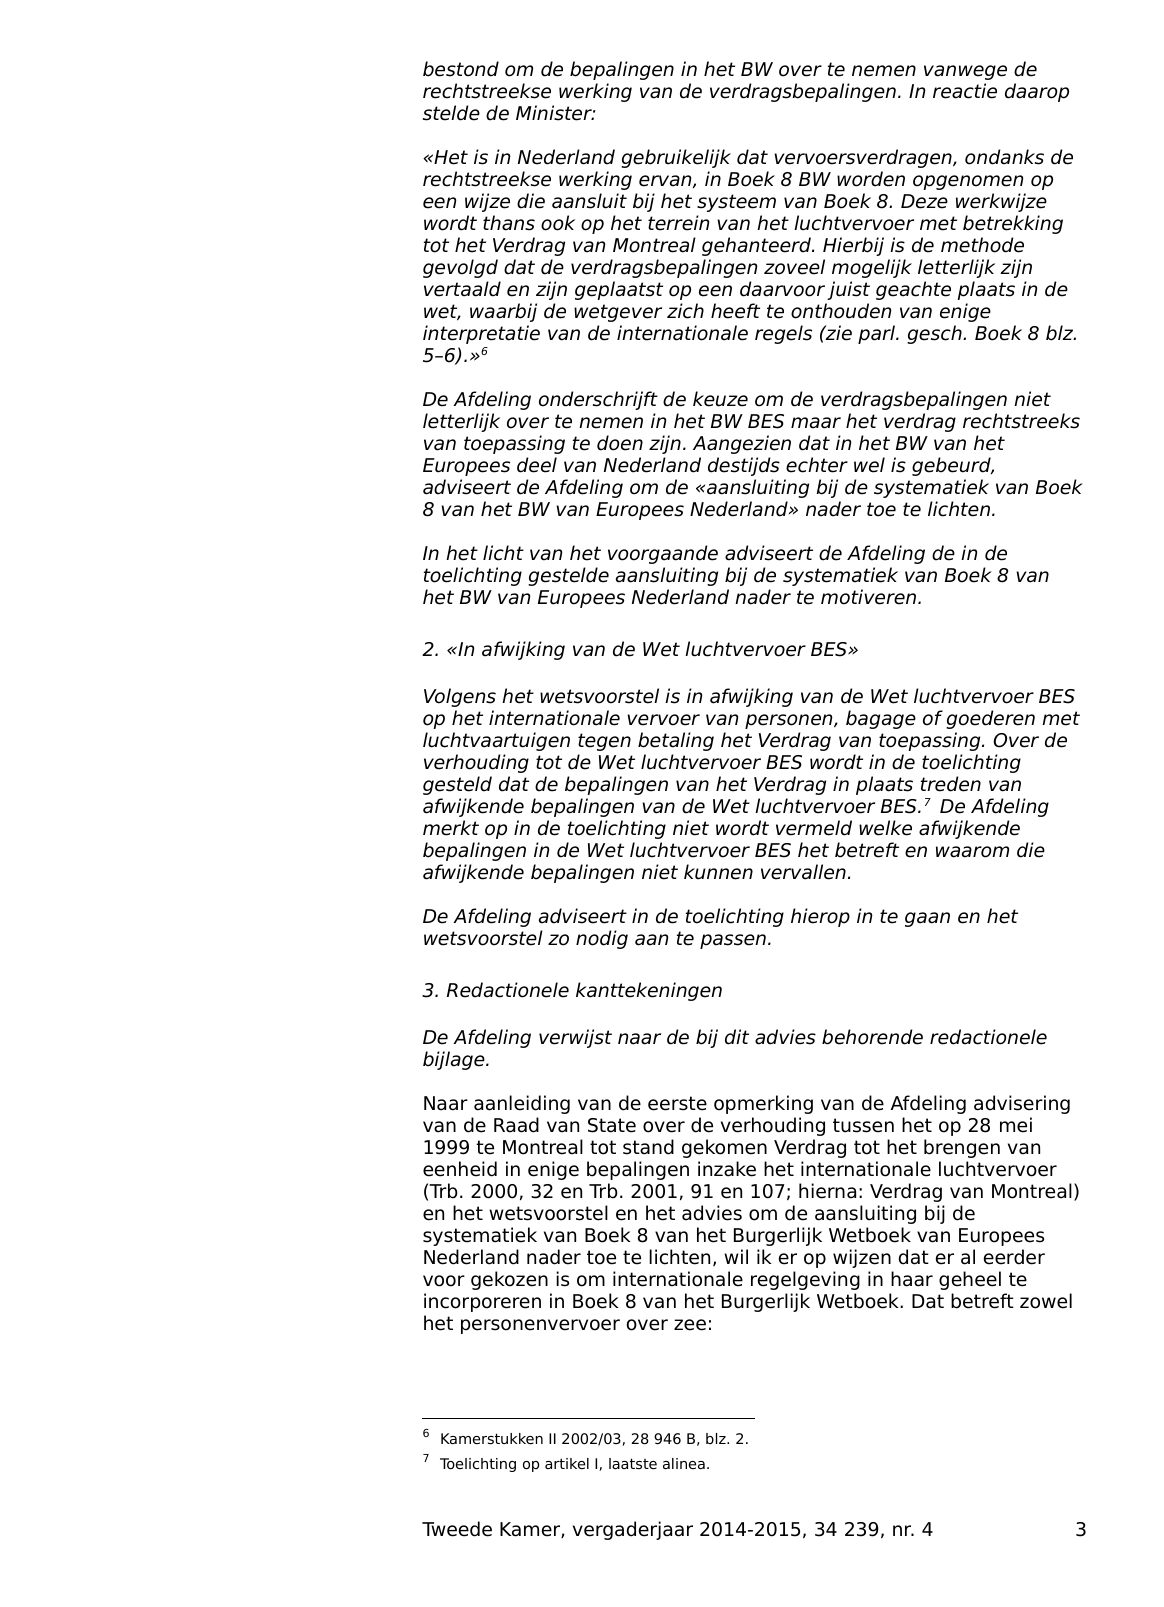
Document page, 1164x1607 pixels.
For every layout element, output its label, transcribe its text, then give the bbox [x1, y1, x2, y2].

text Naar aanleiding van de eerste opmerking van de Afdeling advisering van de Raad van State over de verhouding tussen het op 28 mei 1999 te Montreal tot stand gekomen Verdrag tot het brengen van eenheid in enige bepalingen inzake het internationale luchtvervoer (Trb. 2000, 32 en Trb. 2001, 91 en 107; hierna: Verdrag van Montreal) en het wetsvoorstel en het advies om de aansluiting bij de systematiek van Boek 8 van het Burgerlijk Wetboek van Europees Nederland nader toe te lichten, wil ik er op wijzen dat er al eerder voor gekozen is om internationale regelgeving in haar geheel te incorporeren in Boek 8 van het Burgerlijk Wetboek. Dat betreft zowel het personenvervoer over zee: [422, 1093, 1087, 1335]
text bestond om de bepalingen in het BW over te nemen vanwege de rechtstreekse werking van de verdragsbepalingen. In reactie daarop stelde de Minister: [422, 59, 1087, 125]
text Volgens het wetsvoorstel is in afwijking van de Wet luchtvervoer BES op het internationale vervoer van personen, bagage of goederen met luchtvaartuigen tegen betaling het Verdrag van toepassing. Over de verhouding tot de Wet luchtvervoer BES wordt in de toelichting gesteld dat de bepalingen van het Verdrag in plaats treden van afwijkende bepalingen van de Wet luchtvervoer BES. De Afdeling merkt op in de toelichting niet wordt vermeld welke afwijkende bepalingen in de Wet luchtvervoer BES het betreft en waarom die afwijkende bepalingen niet kunnen vervallen. [422, 686, 1087, 884]
text De Afdeling verwijst naar de bij dit advies behorende redactionele bijlage. [422, 1027, 1087, 1071]
text De Afdeling onderschrijft de keuze om de verdragsbepalingen niet letterlijk over te nemen in het BW BES maar het verdrag rechtstreeks van toepassing te doen zijn. Aangezien dat in het BW van het Europees deel van Nederland destijds echter wel is gebeurd, adviseert de Afdeling om de «aansluiting bij de systematiek van Boek 8 van het BW van Europees Nederland» nader toe te lichten. [422, 389, 1087, 521]
text Toelichting op artikel I, laatste alinea. [422, 1452, 1087, 1474]
text De Afdeling adviseert in de toelichting hierop in te gaan en het wetsvoorstel zo nodig aan te passen. [422, 906, 1087, 950]
subtitle 3. Redactionele kanttekeningen [422, 980, 1087, 1002]
text In het licht van het voorgaande adviseert de Afdeling de in de toelichting gestelde aansluiting bij de systematiek van Boek 8 van het BW van Europees Nederland nader te motiveren. [422, 543, 1087, 609]
subtitle 2. «In afwijking van de Wet luchtvervoer BES» [422, 639, 1087, 661]
text «Het is in Nederland gebruikelijk dat vervoersverdragen, ondanks de rechtstreekse werking ervan, in Boek 8 BW worden opgenomen op een wijze die aansluit bij het systeem van Boek 8. Deze werkwijze wordt thans ook op het terrein van het luchtvervoer met betrekking tot het Verdrag van Montreal gehanteerd. Hierbij is de methode gevolgd dat de verdragsbepalingen zoveel mogelijk letterlijk zijn vertaald en zijn geplaatst op een daarvoor juist geachte plaats in de wet, waarbij de wetgever zich heeft te onthouden van enige interpretatie van de internationale regels (zie parl. gesch. Boek 8 blz. 5–6).» [422, 147, 1087, 367]
text Kamerstukken II 2002/03, 28 946 B, blz. 2. [422, 1427, 1087, 1449]
